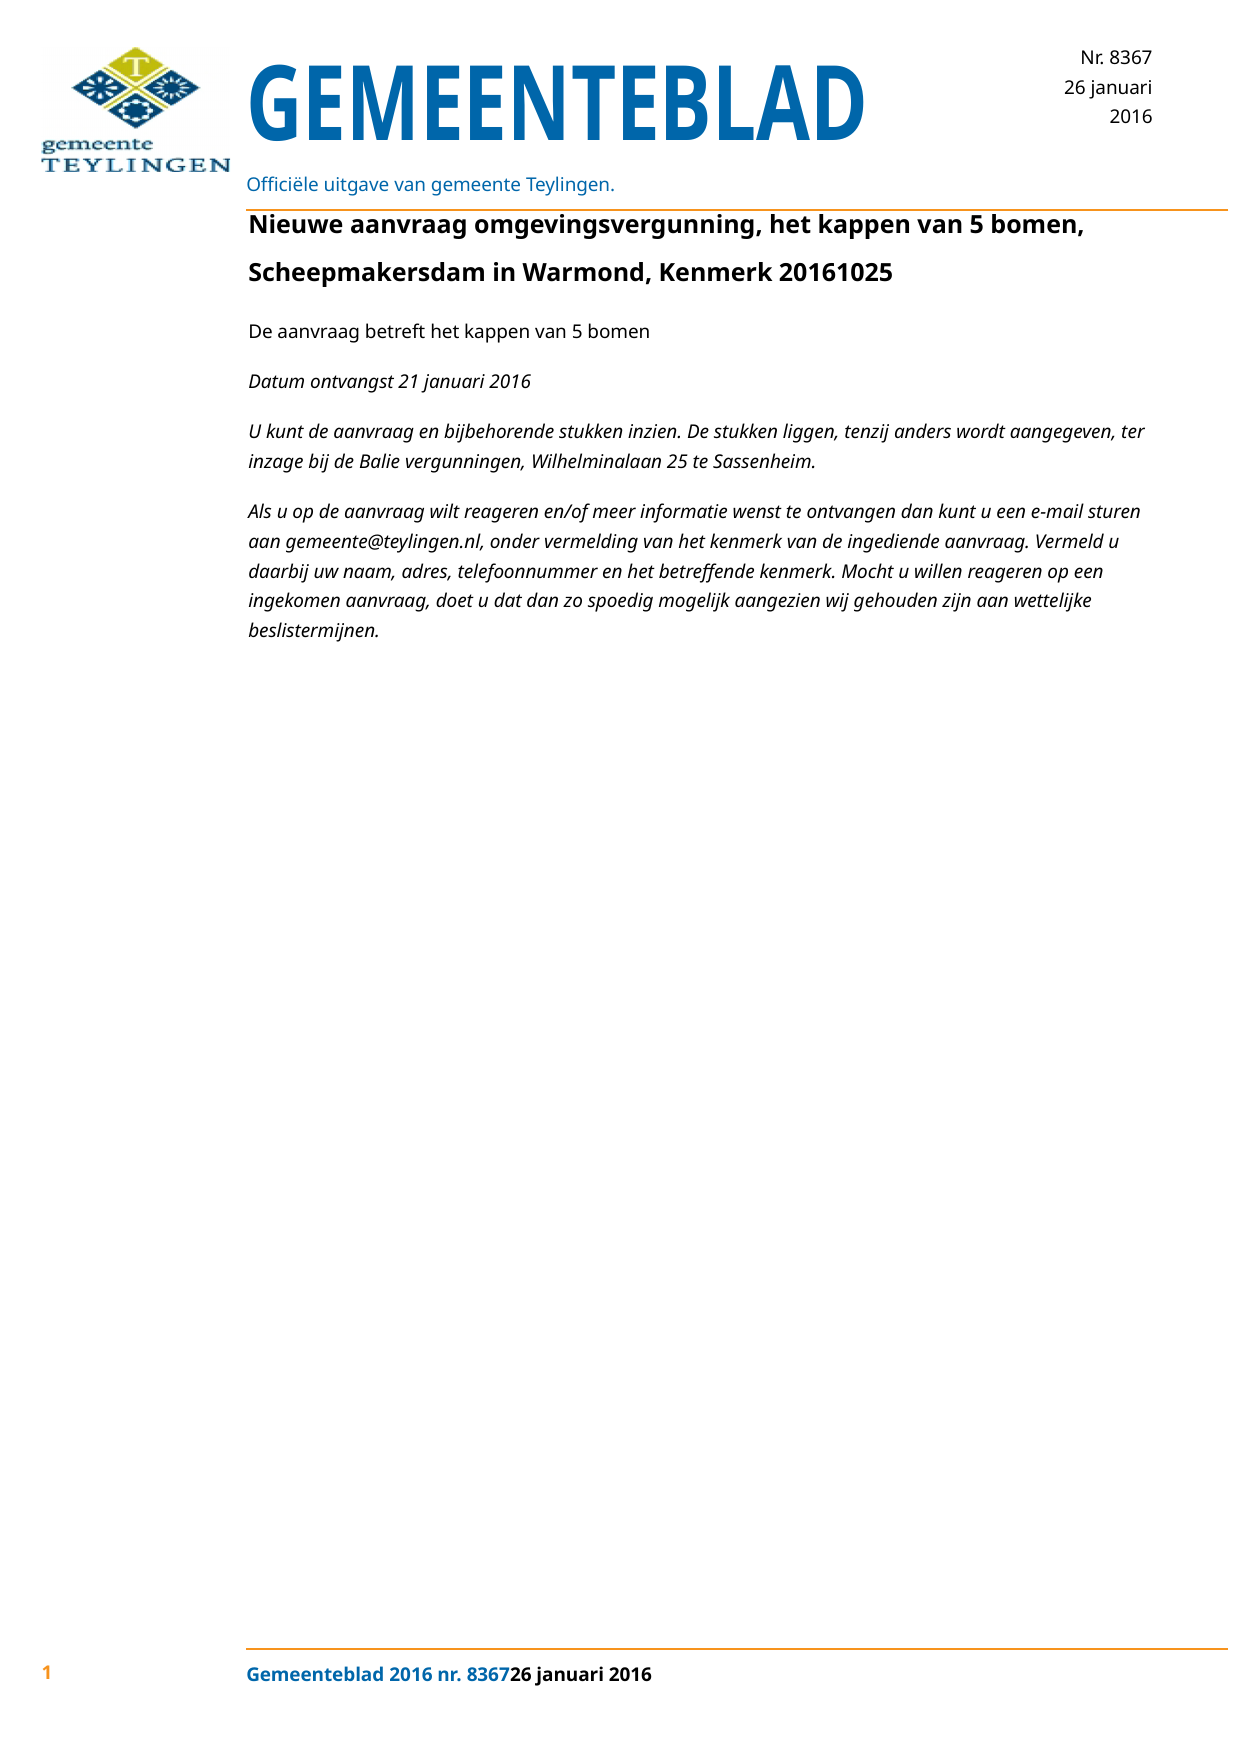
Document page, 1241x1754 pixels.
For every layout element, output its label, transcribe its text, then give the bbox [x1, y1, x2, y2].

text Als u op de aanvraag wilt reageren en/of meer informatie wenst te ontvangen dan kunt u een e-mail sturen aan gemeente@teylingen.nl, onder vermelding van het kenmerk van de ingediende aanvraag. Vermeld u daarbij uw naam, adres, telefoonnummer en het betreffende kenmerk. Mocht u willen reageren op een ingekomen aanvraag, doet u dat dan zo spoedig mogelijk aangezien wij gehouden zijn aan wettelijke beslistermijnen. [248, 499, 1152, 643]
text Datum ontvangst 21 januari 2016 [248, 368, 1152, 394]
text De aanvraag betreft het kappen van 5 bomen [248, 318, 1152, 344]
picture [41, 47, 231, 172]
text Nieuwe aanvraag omgevingsvergunning, het kappen van 5 bomen, Scheepmakersdam in Warmond, Kenmerk 20161025 [248, 211, 1152, 288]
text U kunt de aanvraag en bijbehorende stukken inzien. De stukken liggen, tenzij anders wordt aangegeven, ter inzage bij de Balie vergunningen, Wilhelminalaan 25 te Sassenheim. [248, 419, 1152, 474]
